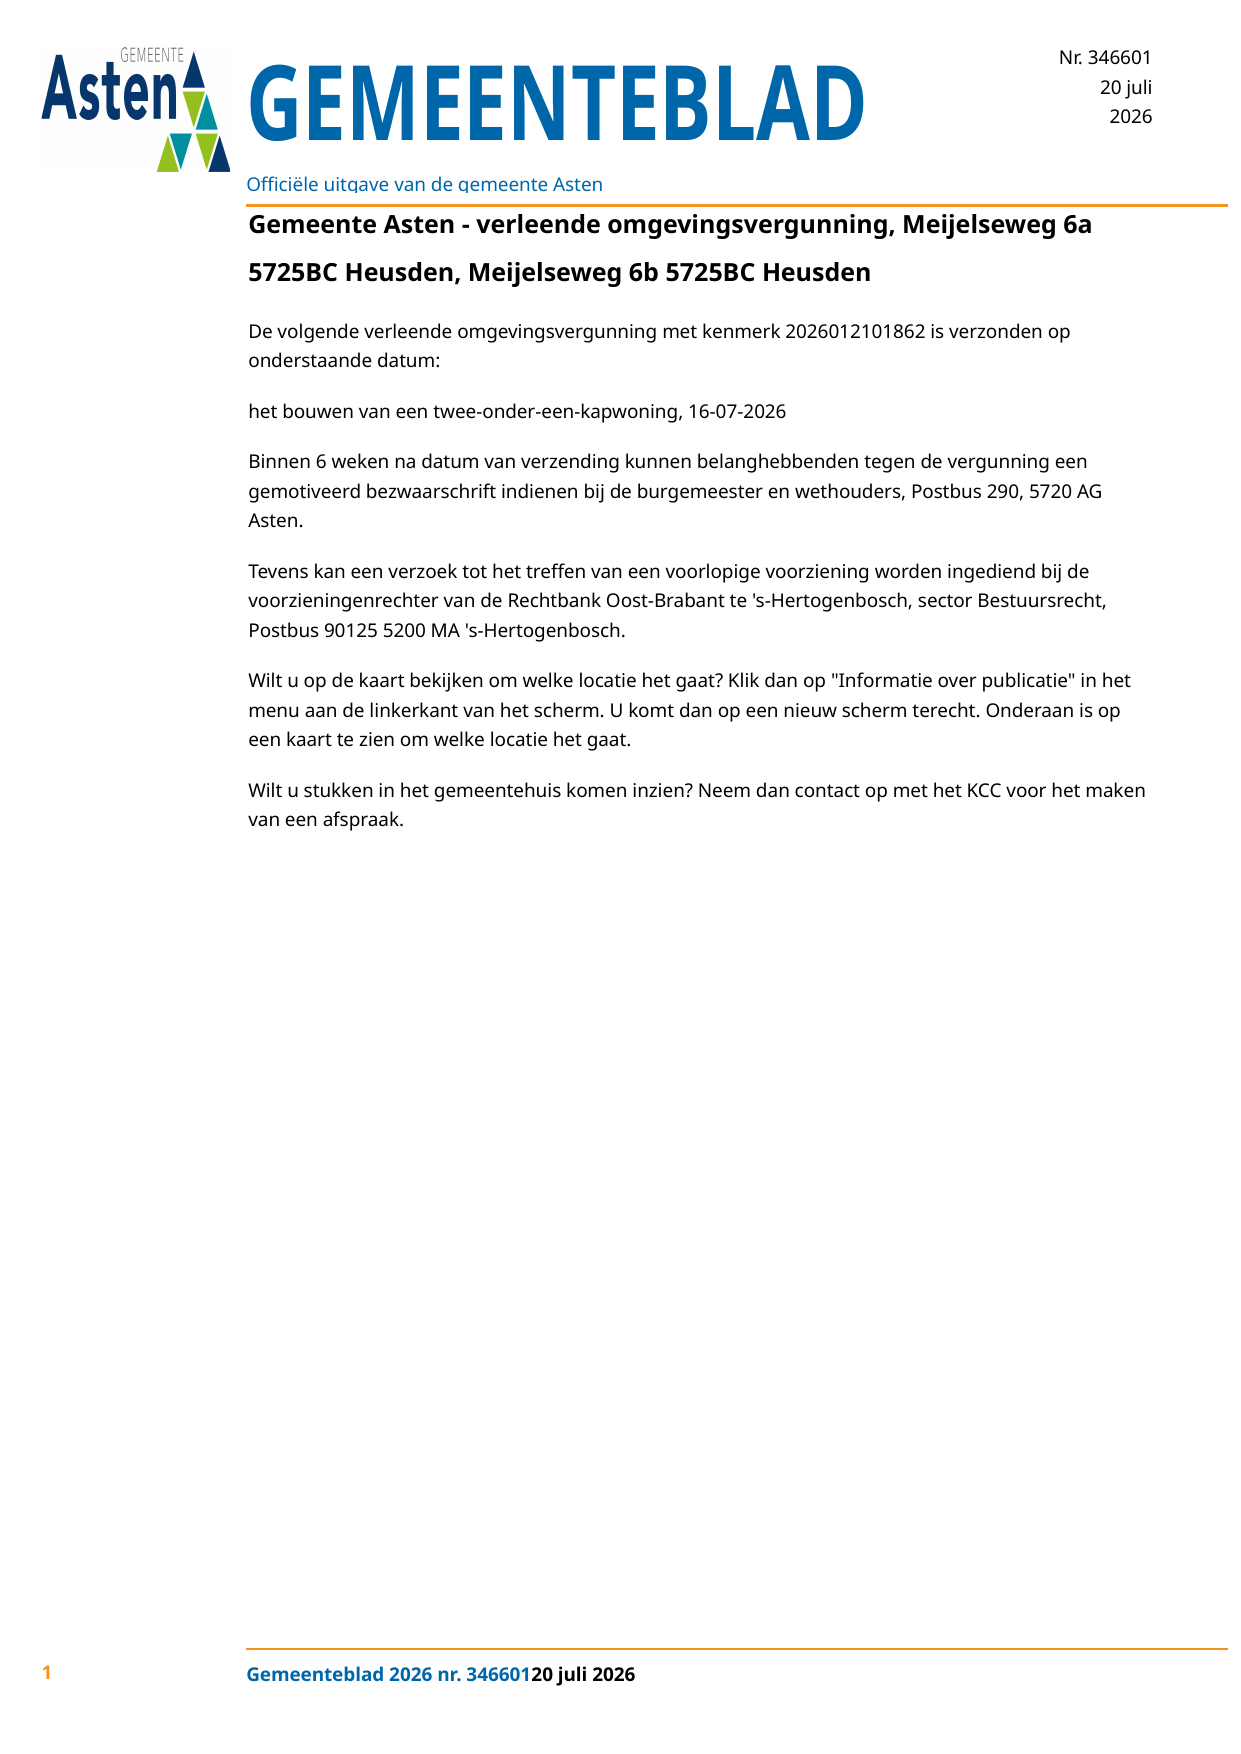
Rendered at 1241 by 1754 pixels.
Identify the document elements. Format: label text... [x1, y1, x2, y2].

text Wilt u stukken in het gemeentehuis komen inzien? Neem dan contact op met het KCC voor het maken van een afspraak. [248, 777, 1152, 832]
text Tevens kan een verzoek tot het treffen van een voorlopige voorziening worden ingediend bij de voorzieningenrechter van de Rechtbank Oost-Brabant te 's-Hertogenbosch, sector Bestuursrecht, Postbus 90125 5200 MA 's-Hertogenbosch. [248, 558, 1152, 643]
text Wilt u op de kaart bekijken om welke locatie het gaat? Klik dan op "Informatie over publicatie" in het menu aan de linkerkant van het scherm. U komt dan op een nieuw scherm terecht. Onderaan is op een kaart te zien om welke locatie het gaat. [248, 667, 1152, 752]
text Binnen 6 weken na datum van verzending kunnen belanghebbenden tegen de vergunning een gemotiveerd bezwaarschrift indienen bij de burgemeester en wethouders, Postbus 290, 5720 AG Asten. [248, 448, 1152, 533]
text Gemeente Asten - verleende omgevingsvergunning, Meijelseweg 6a 5725BC Heusden, Meijelseweg 6b 5725BC Heusden [248, 207, 1152, 288]
text De volgende verleende omgevingsvergunning met kenmerk 2026012101862 is verzonden op onderstaande datum: [248, 318, 1152, 373]
text het bouwen van een twee-onder-een-kapwoning, 16-07-2026 [248, 398, 1152, 424]
picture [41, 47, 231, 172]
